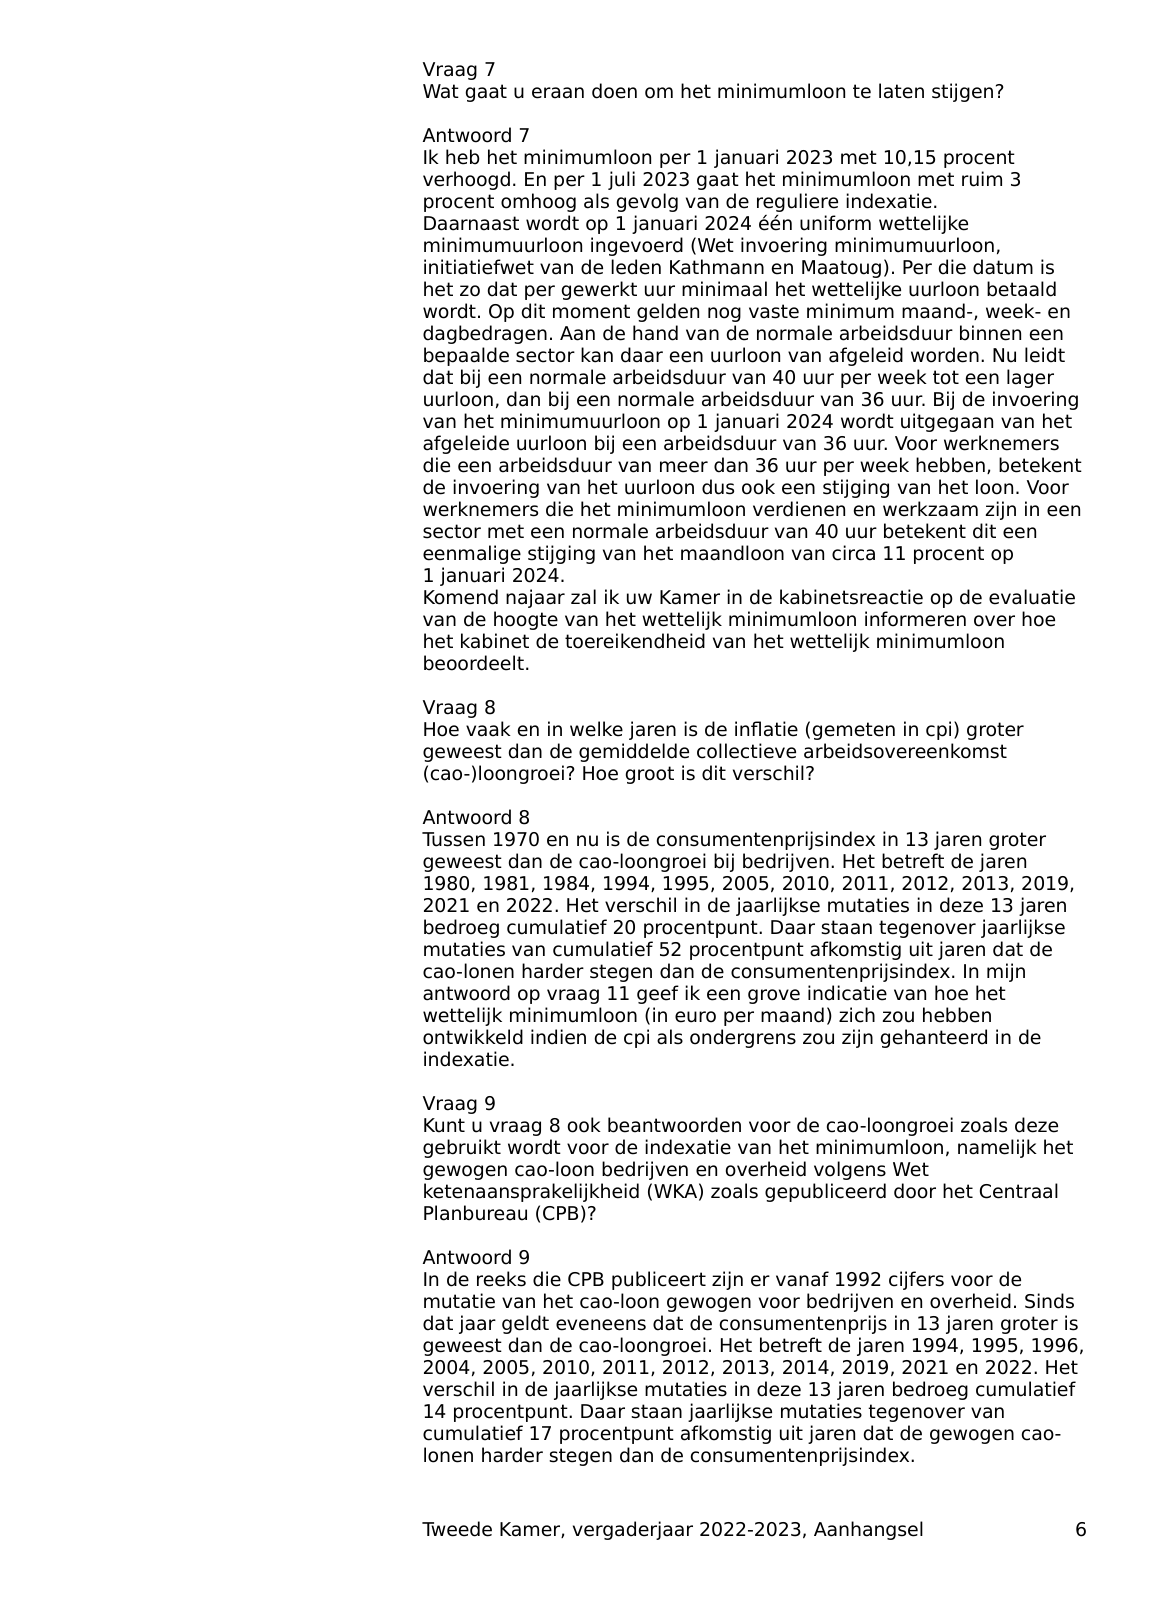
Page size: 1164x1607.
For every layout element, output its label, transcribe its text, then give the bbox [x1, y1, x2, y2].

text Antwoord 8 [422, 807, 1087, 829]
text Vraag 7 [422, 59, 1087, 81]
text Kunt u vraag 8 ook beantwoorden voor de cao-loongroei zoals deze gebruikt wordt voor de indexatie van het minimumloon, namelijk het gewogen cao-loon bedrijven en overheid volgens Wet ketenaansprakelijkheid (WKA) zoals gepubliceerd door het Centraal Planbureau (CPB)? [422, 1115, 1087, 1225]
text Antwoord 7 [422, 125, 1087, 147]
text Vraag 9 [422, 1093, 1087, 1115]
text In de reeks die CPB publiceert zijn er vanaf 1992 cijfers voor de mutatie van het cao-loon gewogen voor bedrijven en overheid. Sinds dat jaar geldt eveneens dat de consumentenprijs in 13 jaren groter is geweest dan de cao-loongroei. Het betreft de jaren 1994, 1995, 1996, 2004, 2005, 2010, 2011, 2012, 2013, 2014, 2019, 2021 en 2022. Het verschil in de jaarlijkse mutaties in deze 13 jaren bedroeg cumulatief 14 procentpunt. Daar staan jaarlijkse mutaties tegenover van cumulatief 17 procentpunt afkomstig uit jaren dat de gewogen cao-lonen harder stegen dan de consumentenprijsindex. [422, 1269, 1087, 1467]
text Wat gaat u eraan doen om het minimumloon te laten stijgen? [422, 81, 1087, 103]
text Komend najaar zal ik uw Kamer in de kabinetsreactie op de evaluatie van de hoogte van het wettelijk minimumloon informeren over hoe het kabinet de toereikendheid van het wettelijk minimumloon beoordeelt. [422, 587, 1087, 675]
text Hoe vaak en in welke jaren is de inflatie (gemeten in cpi) groter geweest dan de gemiddelde collectieve arbeidsovereenkomst (cao-)loongroei? Hoe groot is dit verschil? [422, 719, 1087, 785]
text Daarnaast wordt op 1 januari 2024 één uniform wettelijke minimumuurloon ingevoerd (Wet invoering minimumuurloon, initiatiefwet van de leden Kathmann en Maatoug). Per die datum is het zo dat per gewerkt uur minimaal het wettelijke uurloon betaald wordt. Op dit moment gelden nog vaste minimum maand-, week- en dagbedragen. Aan de hand van de normale arbeidsduur binnen een bepaalde sector kan daar een uurloon van afgeleid worden. Nu leidt dat bij een normale arbeidsduur van 40 uur per week tot een lager uurloon, dan bij een normale arbeidsduur van 36 uur. Bij de invoering van het minimumuurloon op 1 januari 2024 wordt uitgegaan van het afgeleide uurloon bij een arbeidsduur van 36 uur. Voor werknemers die een arbeidsduur van meer dan 36 uur per week hebben, betekent de invoering van het uurloon dus ook een stijging van het loon. Voor werknemers die het minimumloon verdienen en werkzaam zijn in een sector met een normale arbeidsduur van 40 uur betekent dit een eenmalige stijging van het maandloon van circa 11 procent op 1 januari 2024. [422, 213, 1087, 587]
text Ik heb het minimumloon per 1 januari 2023 met 10,15 procent verhoogd. En per 1 juli 2023 gaat het minimumloon met ruim 3 procent omhoog als gevolg van de reguliere indexatie. [422, 147, 1087, 213]
text Antwoord 9 [422, 1247, 1087, 1269]
text Vraag 8 [422, 697, 1087, 719]
text Tussen 1970 en nu is de consumentenprijsindex in 13 jaren groter geweest dan de cao-loongroei bij bedrijven. Het betreft de jaren 1980, 1981, 1984, 1994, 1995, 2005, 2010, 2011, 2012, 2013, 2019, 2021 en 2022. Het verschil in de jaarlijkse mutaties in deze 13 jaren bedroeg cumulatief 20 procentpunt. Daar staan tegenover jaarlijkse mutaties van cumulatief 52 procentpunt afkomstig uit jaren dat de cao-lonen harder stegen dan de consumentenprijsindex. In mijn antwoord op vraag 11 geef ik een grove indicatie van hoe het wettelijk minimumloon (in euro per maand) zich zou hebben ontwikkeld indien de cpi als ondergrens zou zijn gehanteerd in de indexatie. [422, 829, 1087, 1071]
